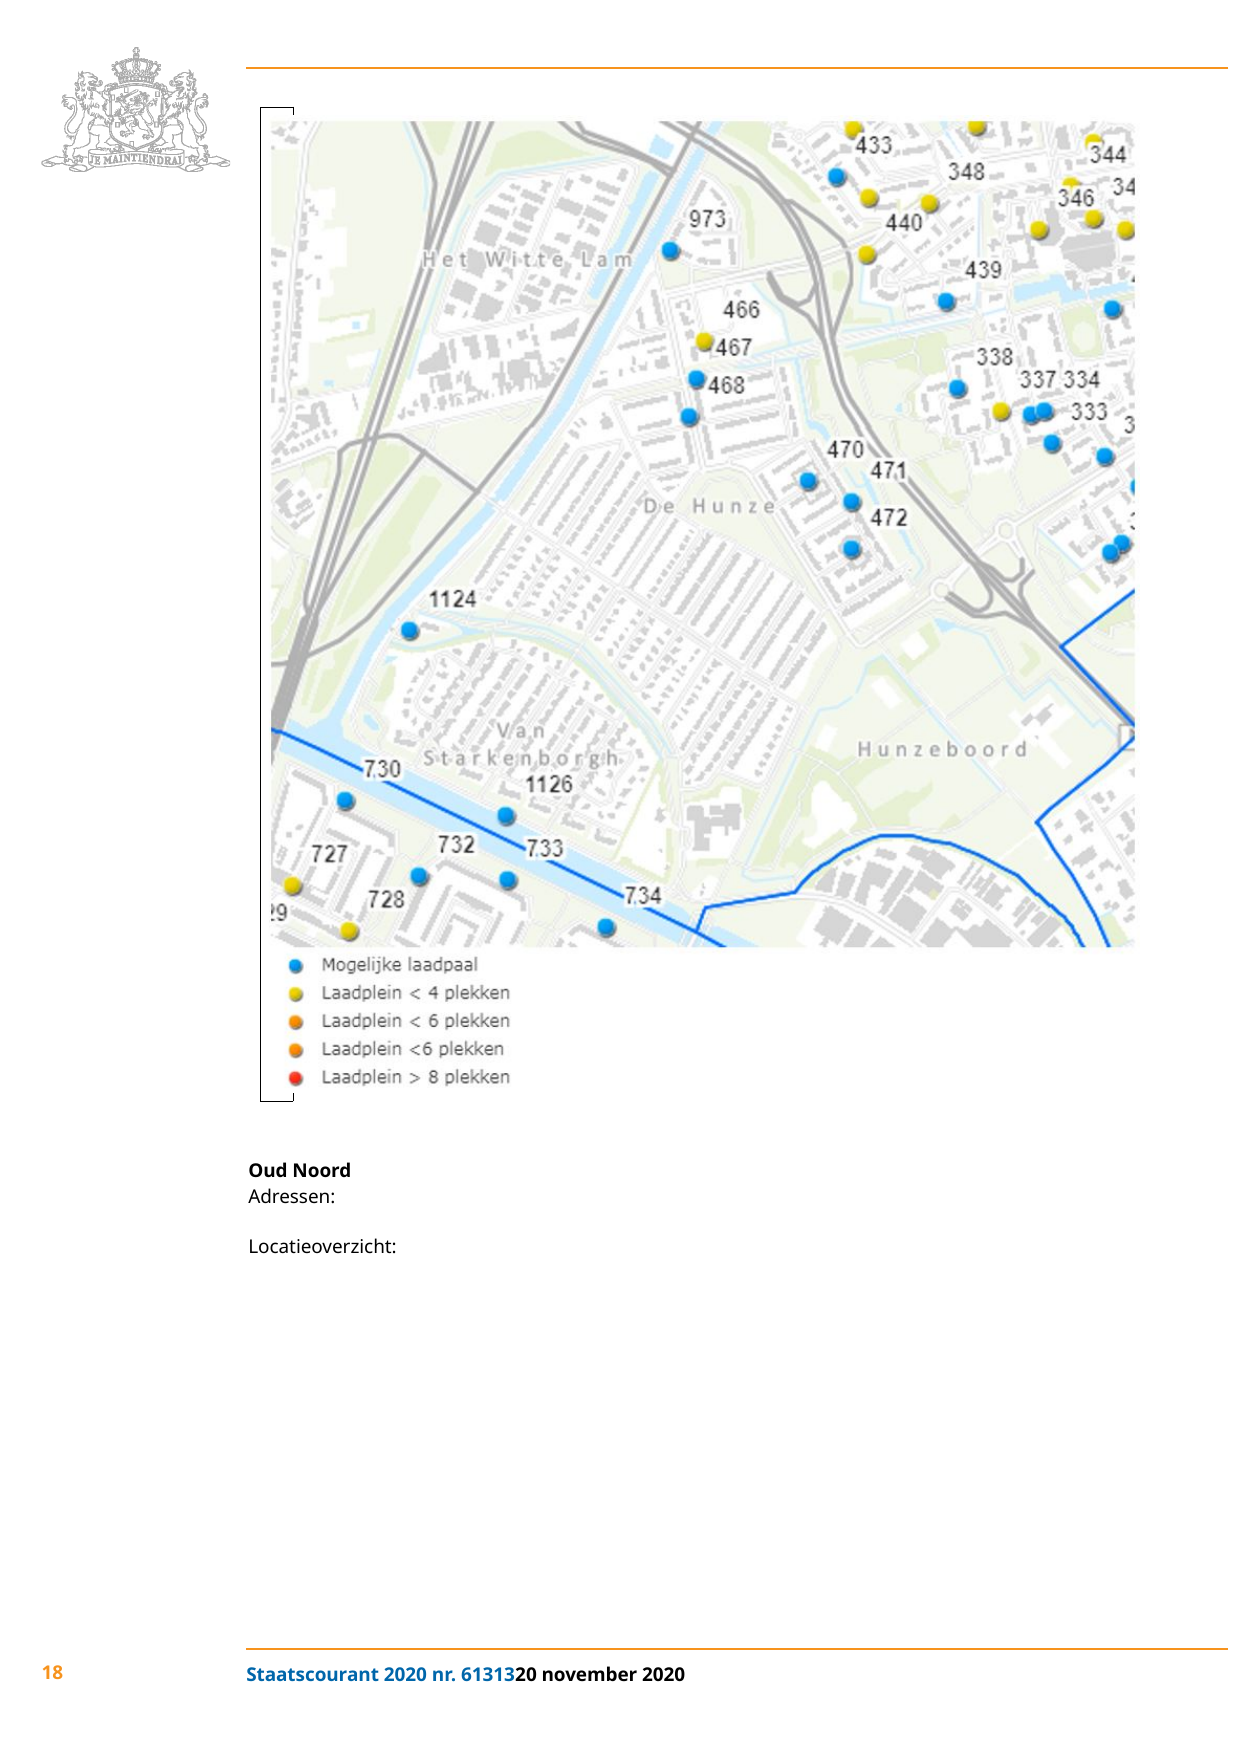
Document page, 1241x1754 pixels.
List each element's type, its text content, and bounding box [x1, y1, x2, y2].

text Locatieoverzicht: [248, 1233, 1152, 1259]
picture [41, 47, 231, 172]
picture [268, 115, 1140, 1093]
text Adressen: [248, 1183, 1152, 1208]
text Oud Noord [248, 1157, 1152, 1183]
